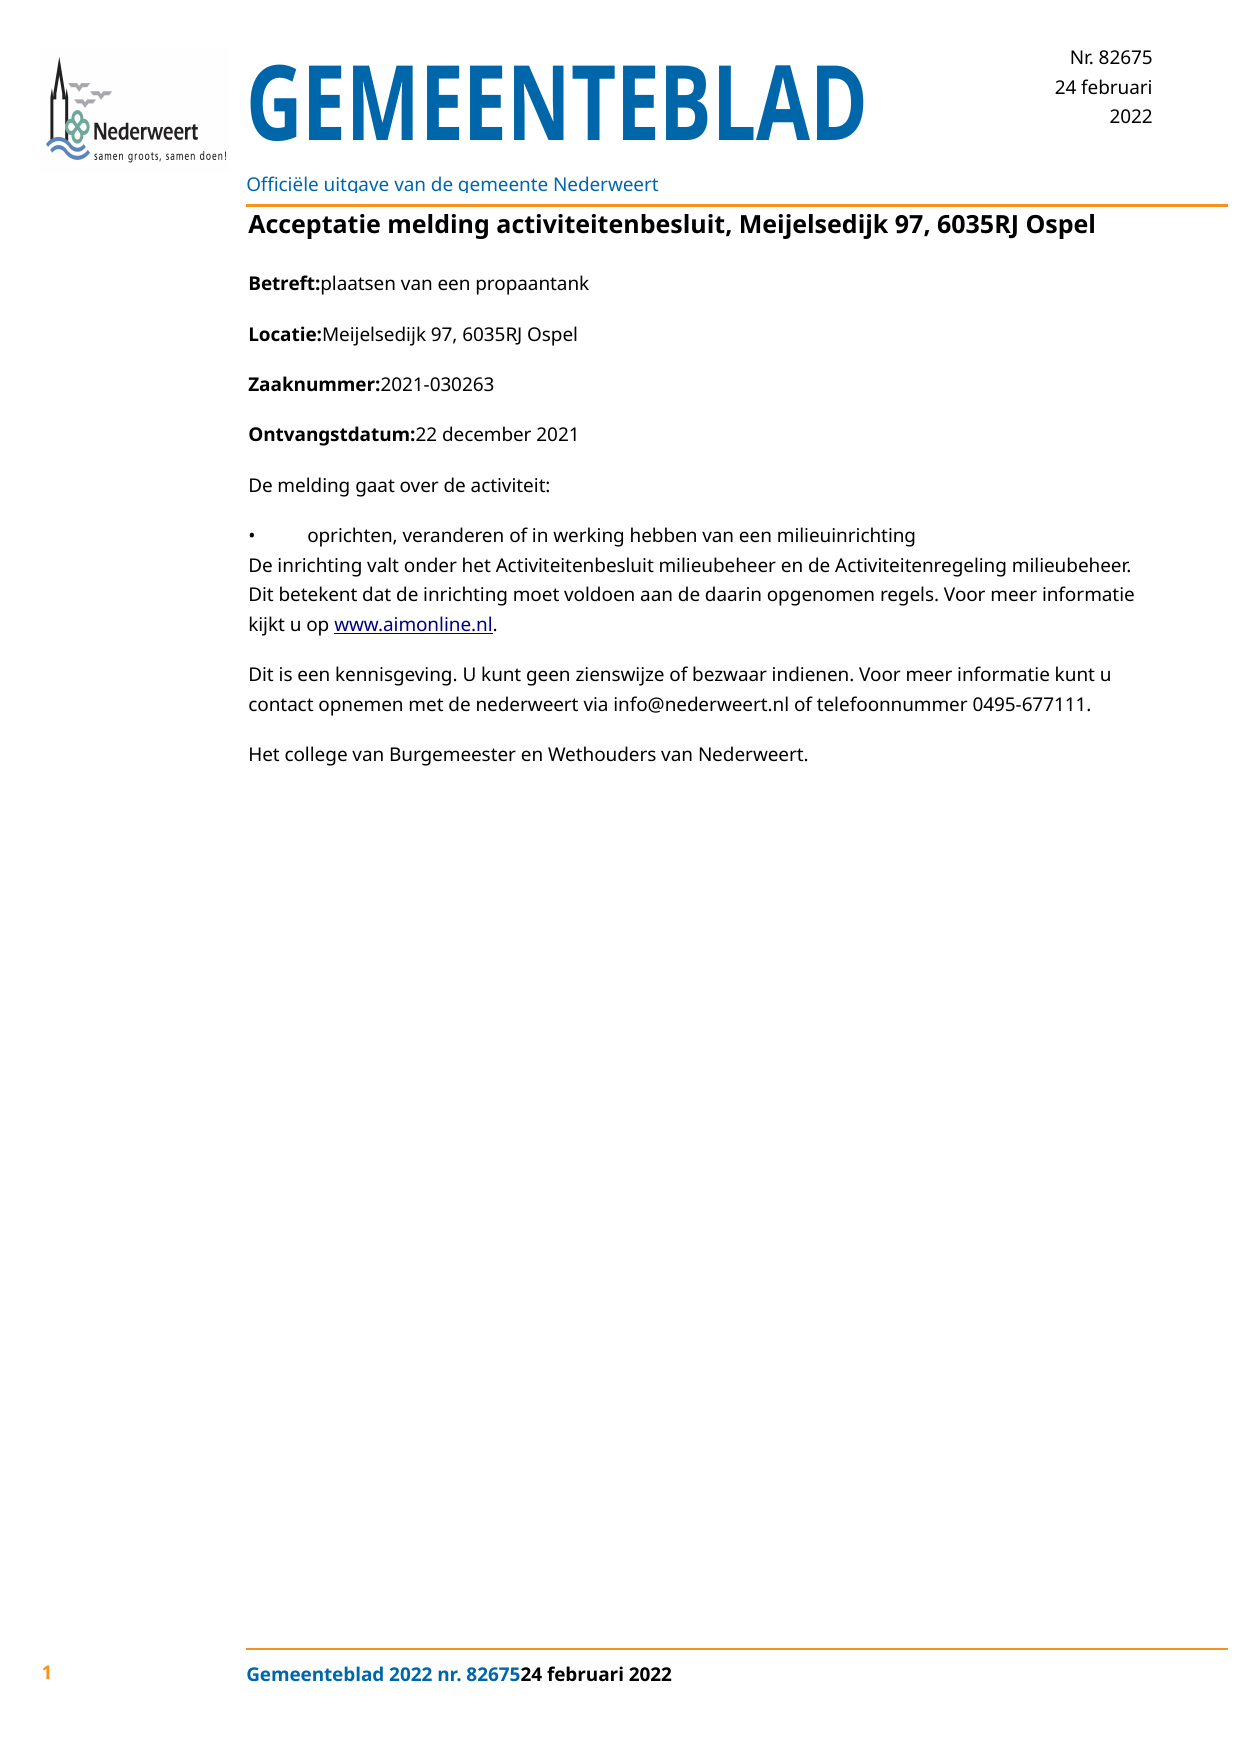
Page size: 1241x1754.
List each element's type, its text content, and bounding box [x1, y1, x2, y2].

text Het college van Burgemeester en Wethouders van Nederweert. [248, 742, 1152, 767]
text Dit is een kennisgeving. U kunt geen zienswijze of bezwaar indienen. Voor meer informatie kunt u contact opnemen met de nederweert via info@nederweert.nl of telefoonnummer 0495-677111. [248, 662, 1152, 717]
text Acceptatie melding activiteitenbesluit, Meijelsedijk 97, 6035RJ Ospel [248, 207, 1152, 241]
text De inrichting valt onder het Activiteitenbesluit milieubeheer en de Activiteitenregeling milieubeheer. Dit betekent dat de inrichting moet voldoen aan de daarin opgenomen regels. Voor meer informatie kijkt u op www.aimonline.nl. [248, 552, 1152, 637]
picture [41, 47, 231, 172]
text Betreft:plaatsen van een propaantank [248, 270, 1152, 296]
text De melding gaat over de activiteit: [248, 472, 1152, 498]
text Zaaknummer:2021-030263 [248, 371, 1152, 397]
text Locatie:Meijelsedijk 97, 6035RJ Ospel [248, 321, 1152, 346]
list oprichten, veranderen of in werking hebben van een milieuinrichting [248, 522, 1152, 548]
text Ontvangstdatum:22 december 2021 [248, 422, 1152, 447]
